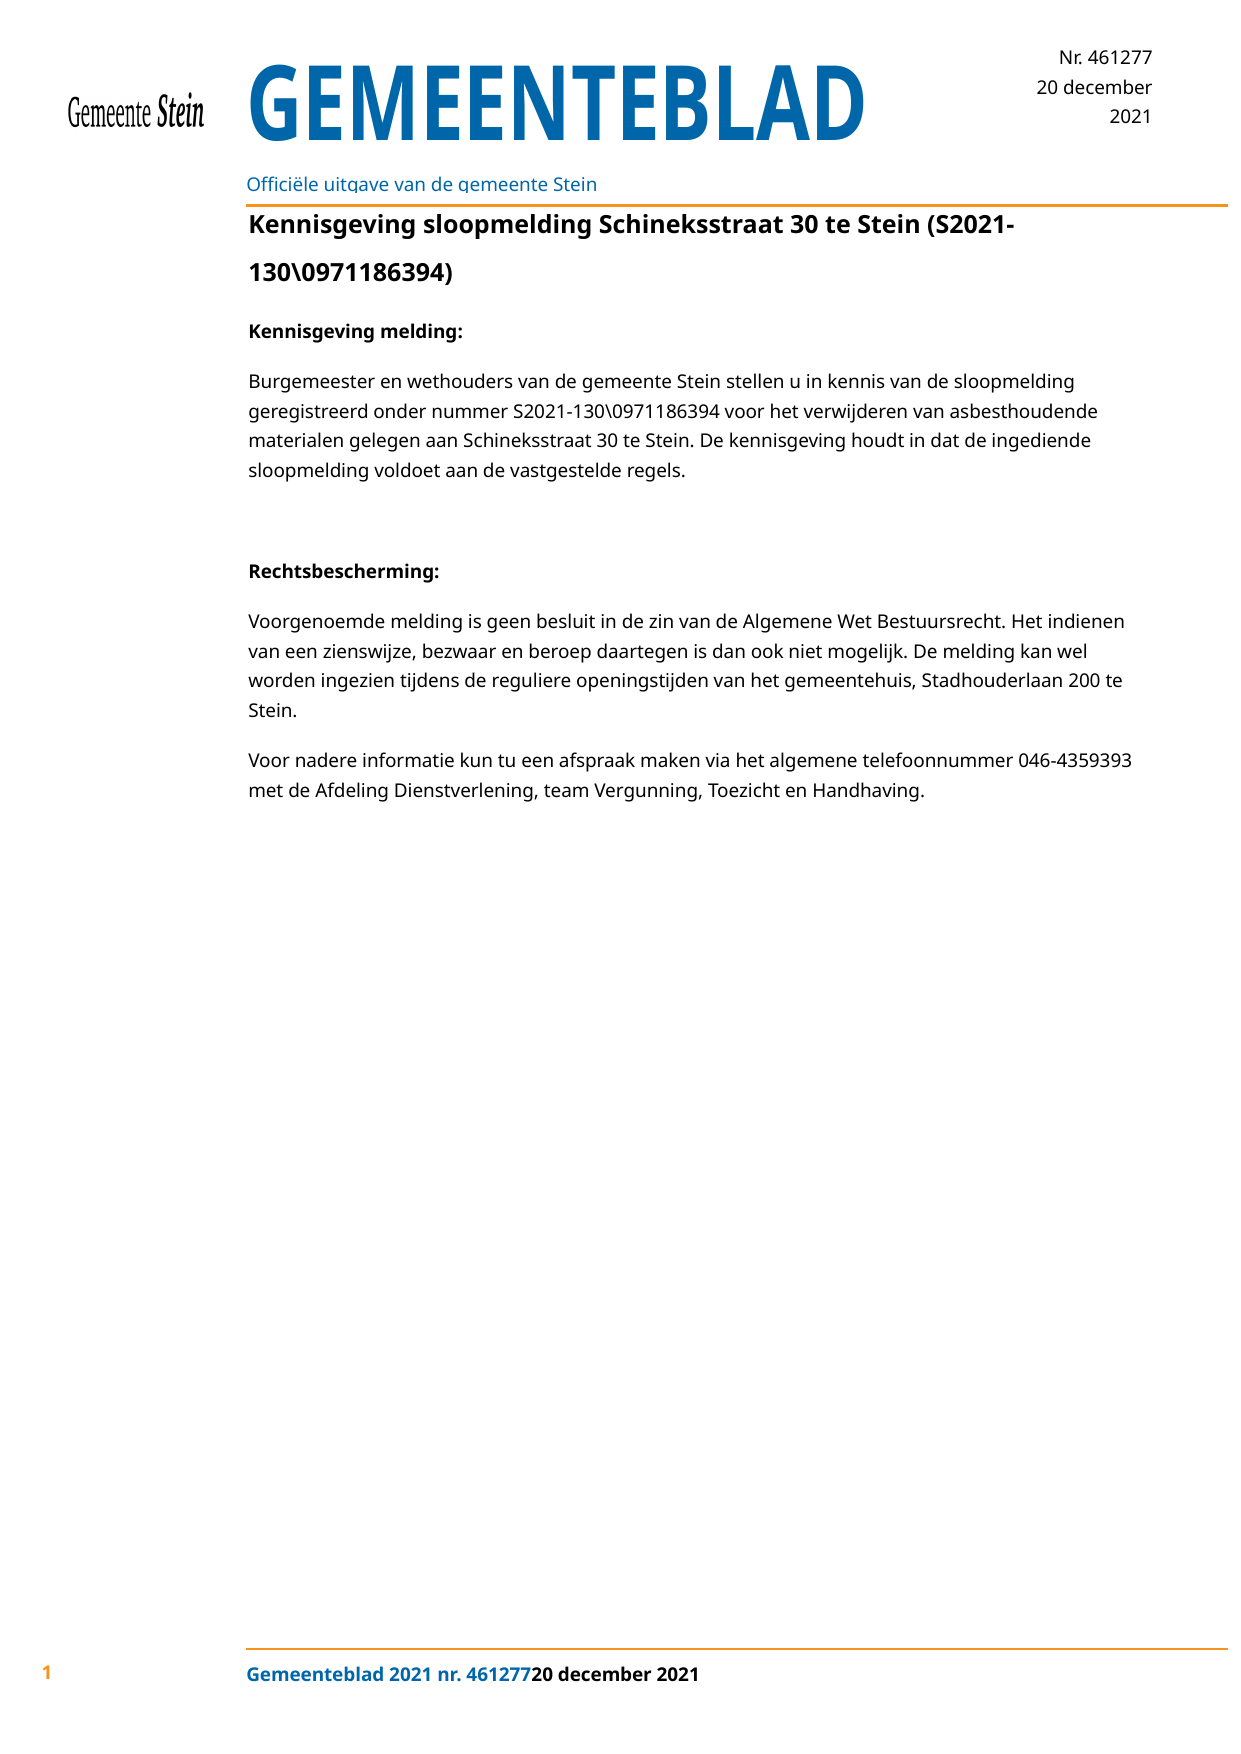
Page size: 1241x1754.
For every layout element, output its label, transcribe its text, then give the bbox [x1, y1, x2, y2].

text Voorgenoemde melding is geen besluit in de zin van de Algemene Wet Bestuursrecht. Het indienen van een zienswijze, bezwaar en beroep daartegen is dan ook niet mogelijk. De melding kan wel worden ingezien tijdens de reguliere openingstijden van het gemeentehuis, Stadhouderlaan 200 te Stein. [248, 608, 1152, 723]
picture [41, 47, 231, 172]
text Kennisgeving melding: [248, 318, 1152, 344]
text Voor nadere informatie kun tu een afspraak maken via het algemene telefoonnummer 046-4359393 met de Afdeling Dienstverlening, team Vergunning, Toezicht en Handhaving. [248, 747, 1152, 803]
text Burgemeester en wethouders van de gemeente Stein stellen u in kennis van de sloopmelding geregistreerd onder nummer S2021-130\0971186394 voor het verwijderen van asbesthoudende materialen gelegen aan Schineksstraat 30 te Stein. De kennisgeving houdt in dat de ingediende sloopmelding voldoet aan de vastgestelde regels. [248, 368, 1152, 483]
text Kennisgeving sloopmelding Schineksstraat 30 te Stein (S2021-130\0971186394) [248, 207, 1152, 288]
text Rechtsbescherming: [248, 558, 1152, 584]
